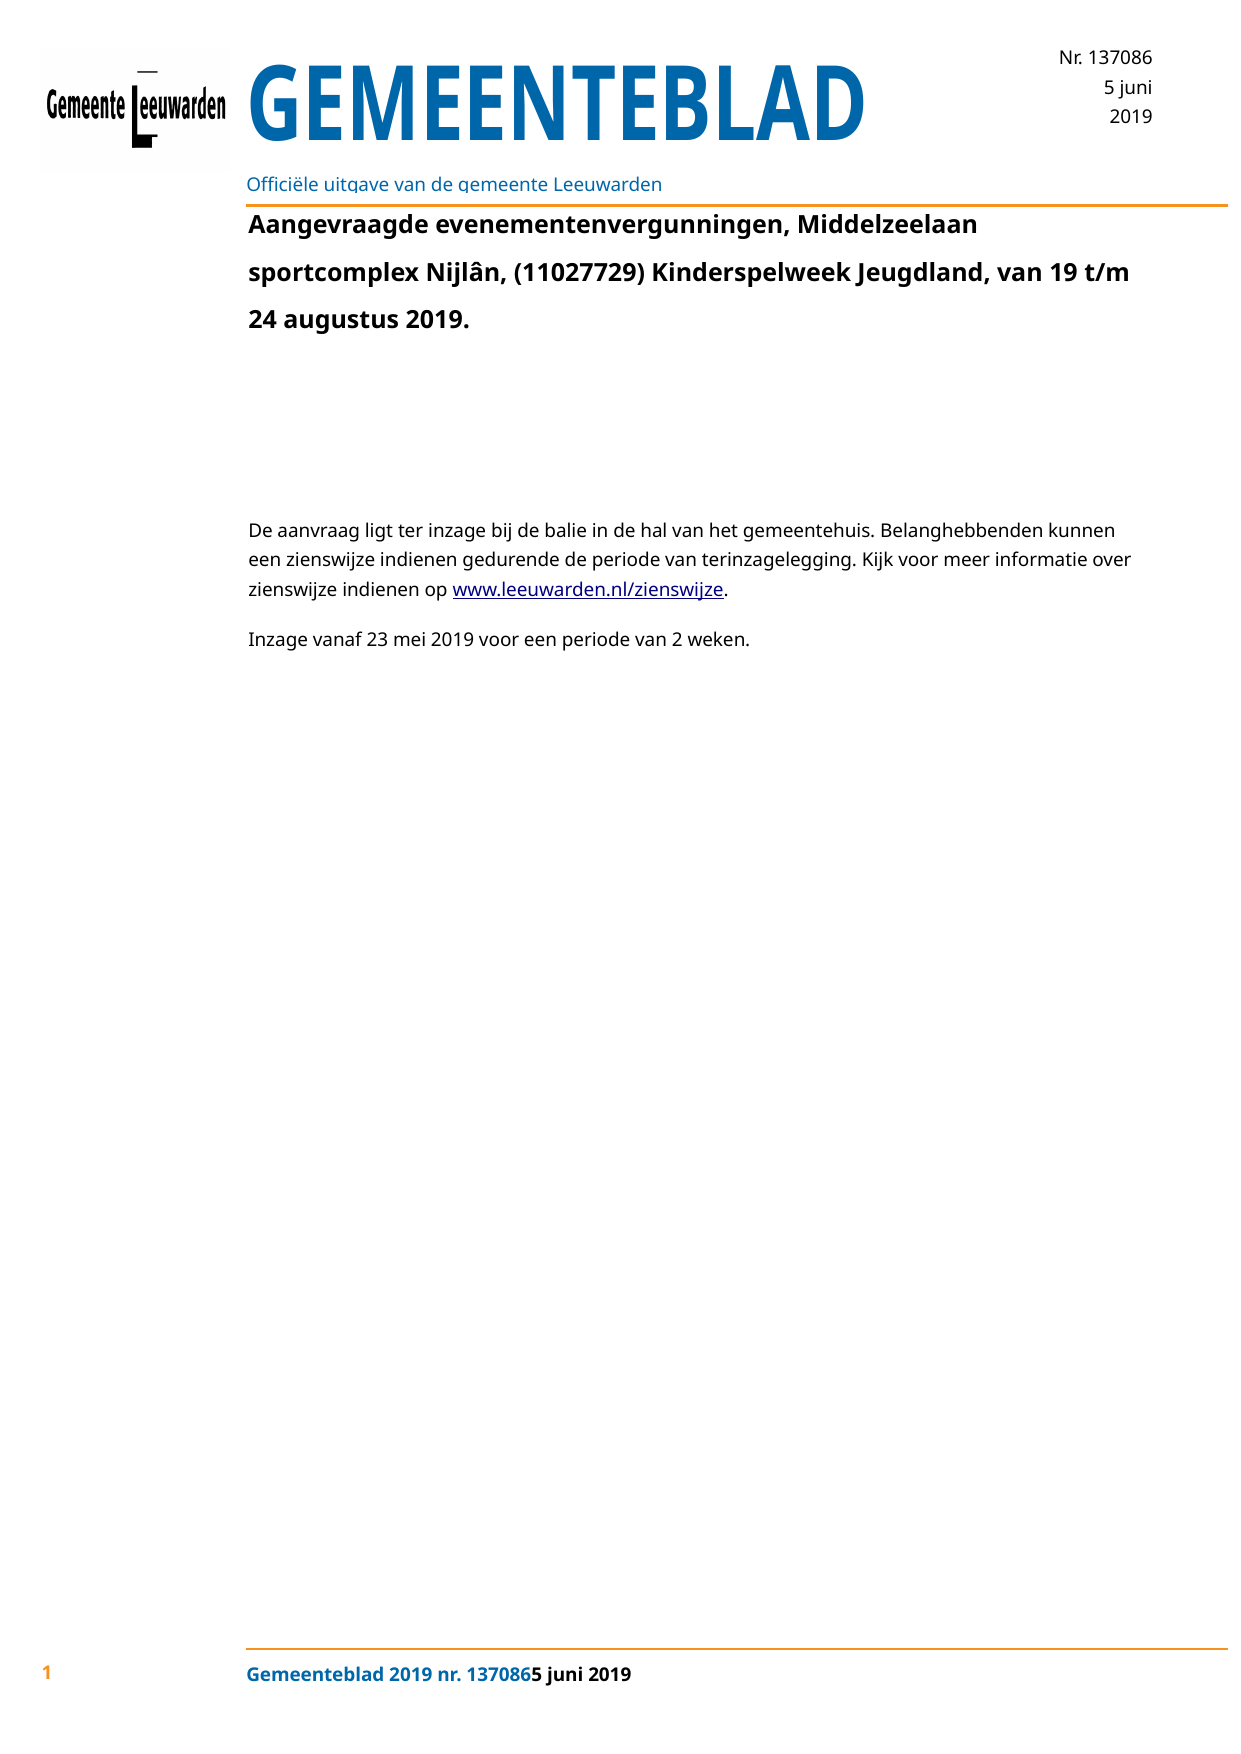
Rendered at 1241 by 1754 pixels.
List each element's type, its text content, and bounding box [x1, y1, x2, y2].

text Aangevraagde evenementenvergunningen, Middelzeelaan sportcomplex Nijlân, (11027729) Kinderspelweek Jeugdland, van 19 t/m 24 augustus 2019. [248, 207, 1152, 336]
text De aanvraag ligt ter inzage bij de balie in de hal van het gemeentehuis. Belanghebbenden kunnen een zienswijze indienen gedurende de periode van terinzagelegging. Kijk voor meer informatie over zienswijze indienen op www.leeuwarden.nl/zienswijze. [248, 517, 1152, 602]
picture [41, 47, 231, 172]
text Inzage vanaf 23 mei 2019 voor een periode van 2 weken. [248, 626, 1152, 652]
